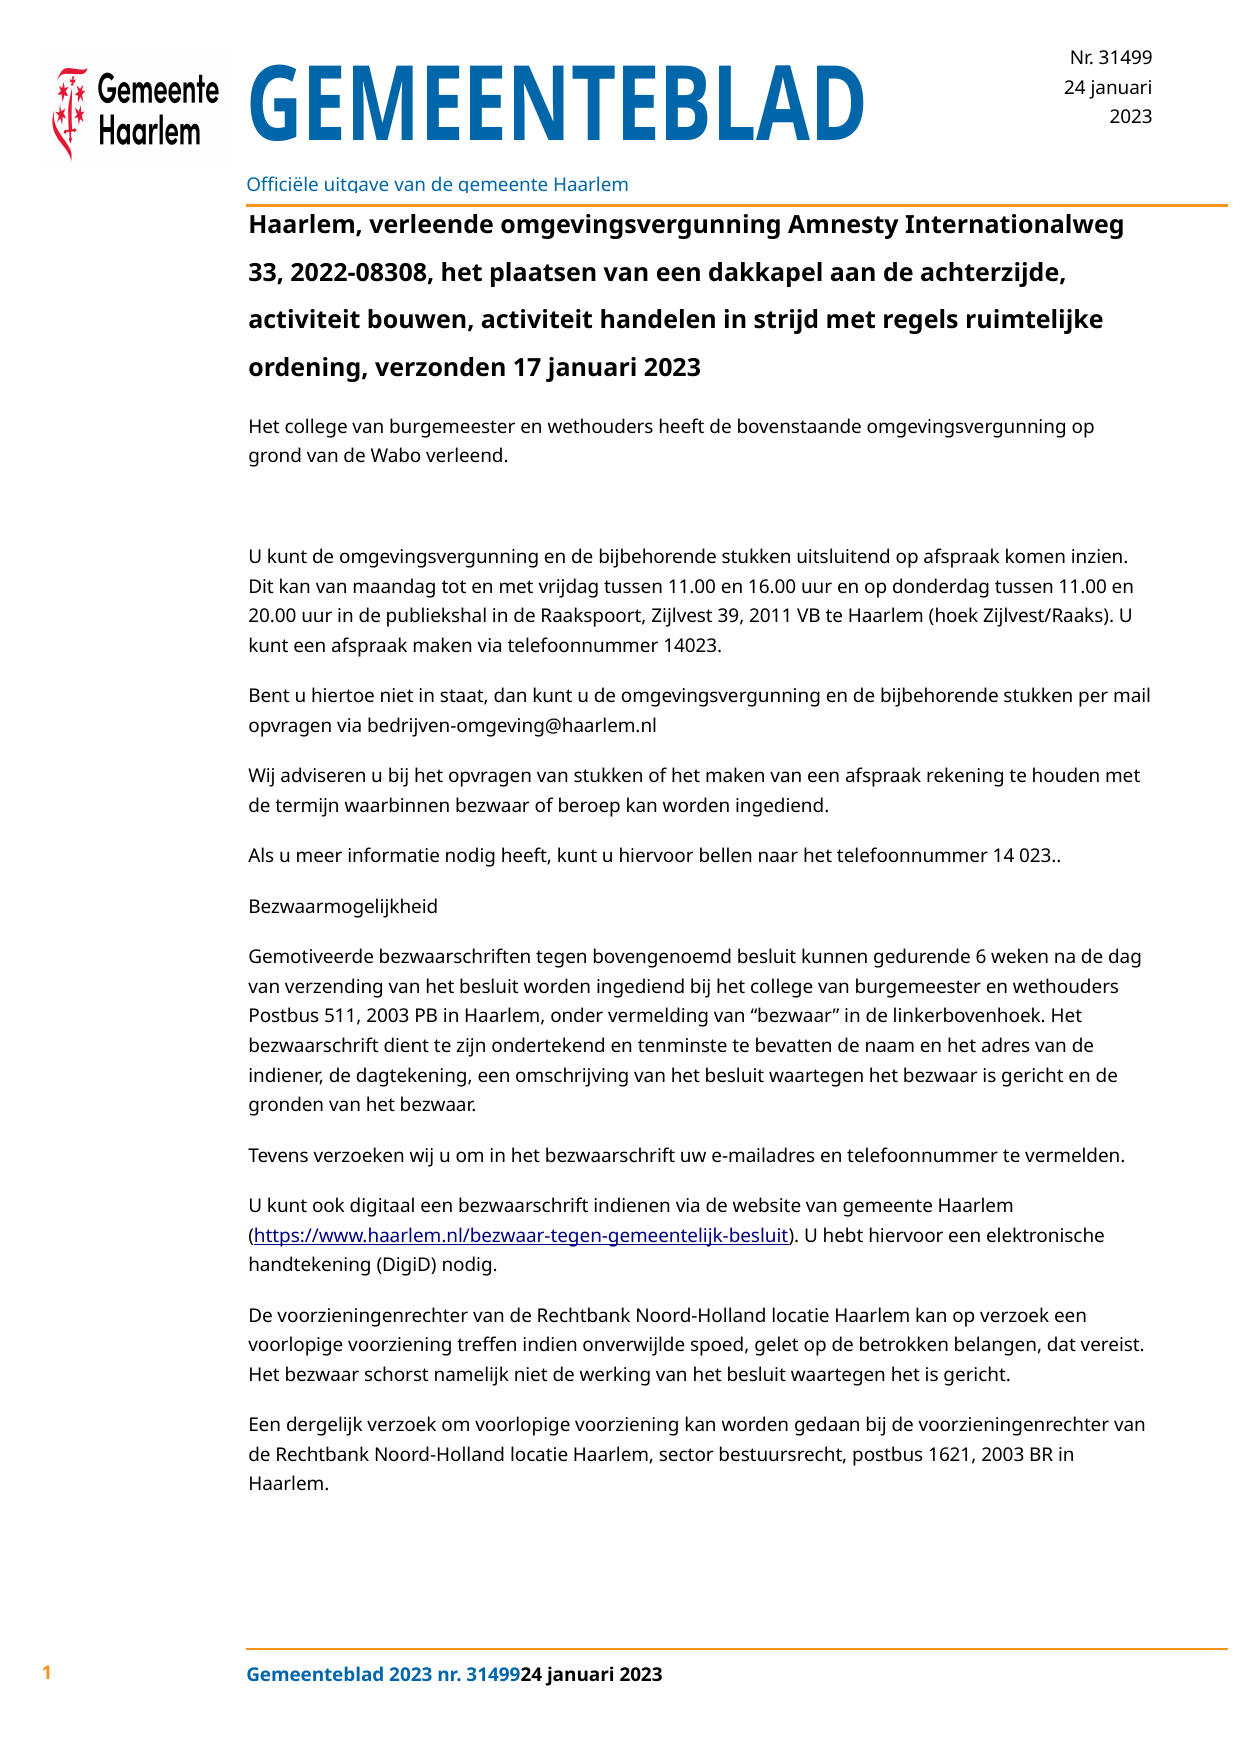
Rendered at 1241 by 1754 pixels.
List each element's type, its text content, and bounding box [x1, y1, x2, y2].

text Gemotiveerde bezwaarschriften tegen bovengenoemd besluit kunnen gedurende 6 weken na de dag van verzending van het besluit worden ingediend bij het college van burgemeester en wethouders Postbus 511, 2003 PB in Haarlem, onder vermelding van “bezwaar” in de linkerbovenhoek. Het bezwaarschrift dient te zijn ondertekend en tenminste te bevatten de naam en het adres van de indiener, de dagtekening, een omschrijving van het besluit waartegen het bezwaar is gericht en de gronden van het bezwaar. [248, 943, 1152, 1117]
text U kunt ook digitaal een bezwaarschrift indienen via de website van gemeente Haarlem (https://www.haarlem.nl/bezwaar-tegen-gemeentelijk-besluit). U hebt hiervoor een elektronische handtekening (DigiD) nodig. [248, 1192, 1152, 1277]
picture [41, 47, 231, 172]
text Bezwaarmogelijkheid [248, 893, 1152, 919]
text Een dergelijk verzoek om voorlopige voorziening kan worden gedaan bij de voorzieningenrechter van de Rechtbank Noord-Holland locatie Haarlem, sector bestuursrecht, postbus 1621, 2003 BR in Haarlem. [248, 1411, 1152, 1496]
text Haarlem, verleende omgevingsvergunning Amnesty Internationalweg 33, 2022-08308, het plaatsen van een dakkapel aan de achterzijde, activiteit bouwen, activiteit handelen in strijd met regels ruimtelijke ordening, verzonden 17 januari 2023 [248, 207, 1152, 384]
text Tevens verzoeken wij u om in het bezwaarschrift uw e-mailadres en telefoonnummer te vermelden. [248, 1142, 1152, 1168]
text Het college van burgemeester en wethouders heeft de bovenstaande omgevingsvergunning op grond van de Wabo verleend. [248, 413, 1152, 468]
text De voorzieningenrechter van de Rechtbank Noord-Holland locatie Haarlem kan op verzoek een voorlopige voorziening treffen indien onverwijlde spoed, gelet op de betrokken belangen, dat vereist. Het bezwaar schorst namelijk niet de werking van het besluit waartegen het is gericht. [248, 1302, 1152, 1387]
text Als u meer informatie nodig heeft, kunt u hiervoor bellen naar het telefoonnummer 14 023.. [248, 843, 1152, 868]
text Wij adviseren u bij het opvragen van stukken of het maken van een afspraak rekening te houden met de termijn waarbinnen bezwaar of beroep kan worden ingediend. [248, 763, 1152, 818]
text U kunt de omgevingsvergunning en de bijbehorende stukken uitsluitend op afspraak komen inzien. Dit kan van maandag tot en met vrijdag tussen 11.00 en 16.00 uur en op donderdag tussen 11.00 en 20.00 uur in de publiekshal in de Raakspoort, Zijlvest 39, 2011 VB te Haarlem (hoek Zijlvest/Raaks). U kunt een afspraak maken via telefoonnummer 14023. [248, 543, 1152, 658]
text Bent u hiertoe niet in staat, dan kunt u de omgevingsvergunning en de bijbehorende stukken per mail opvragen via bedrijven-omgeving@haarlem.nl [248, 683, 1152, 738]
